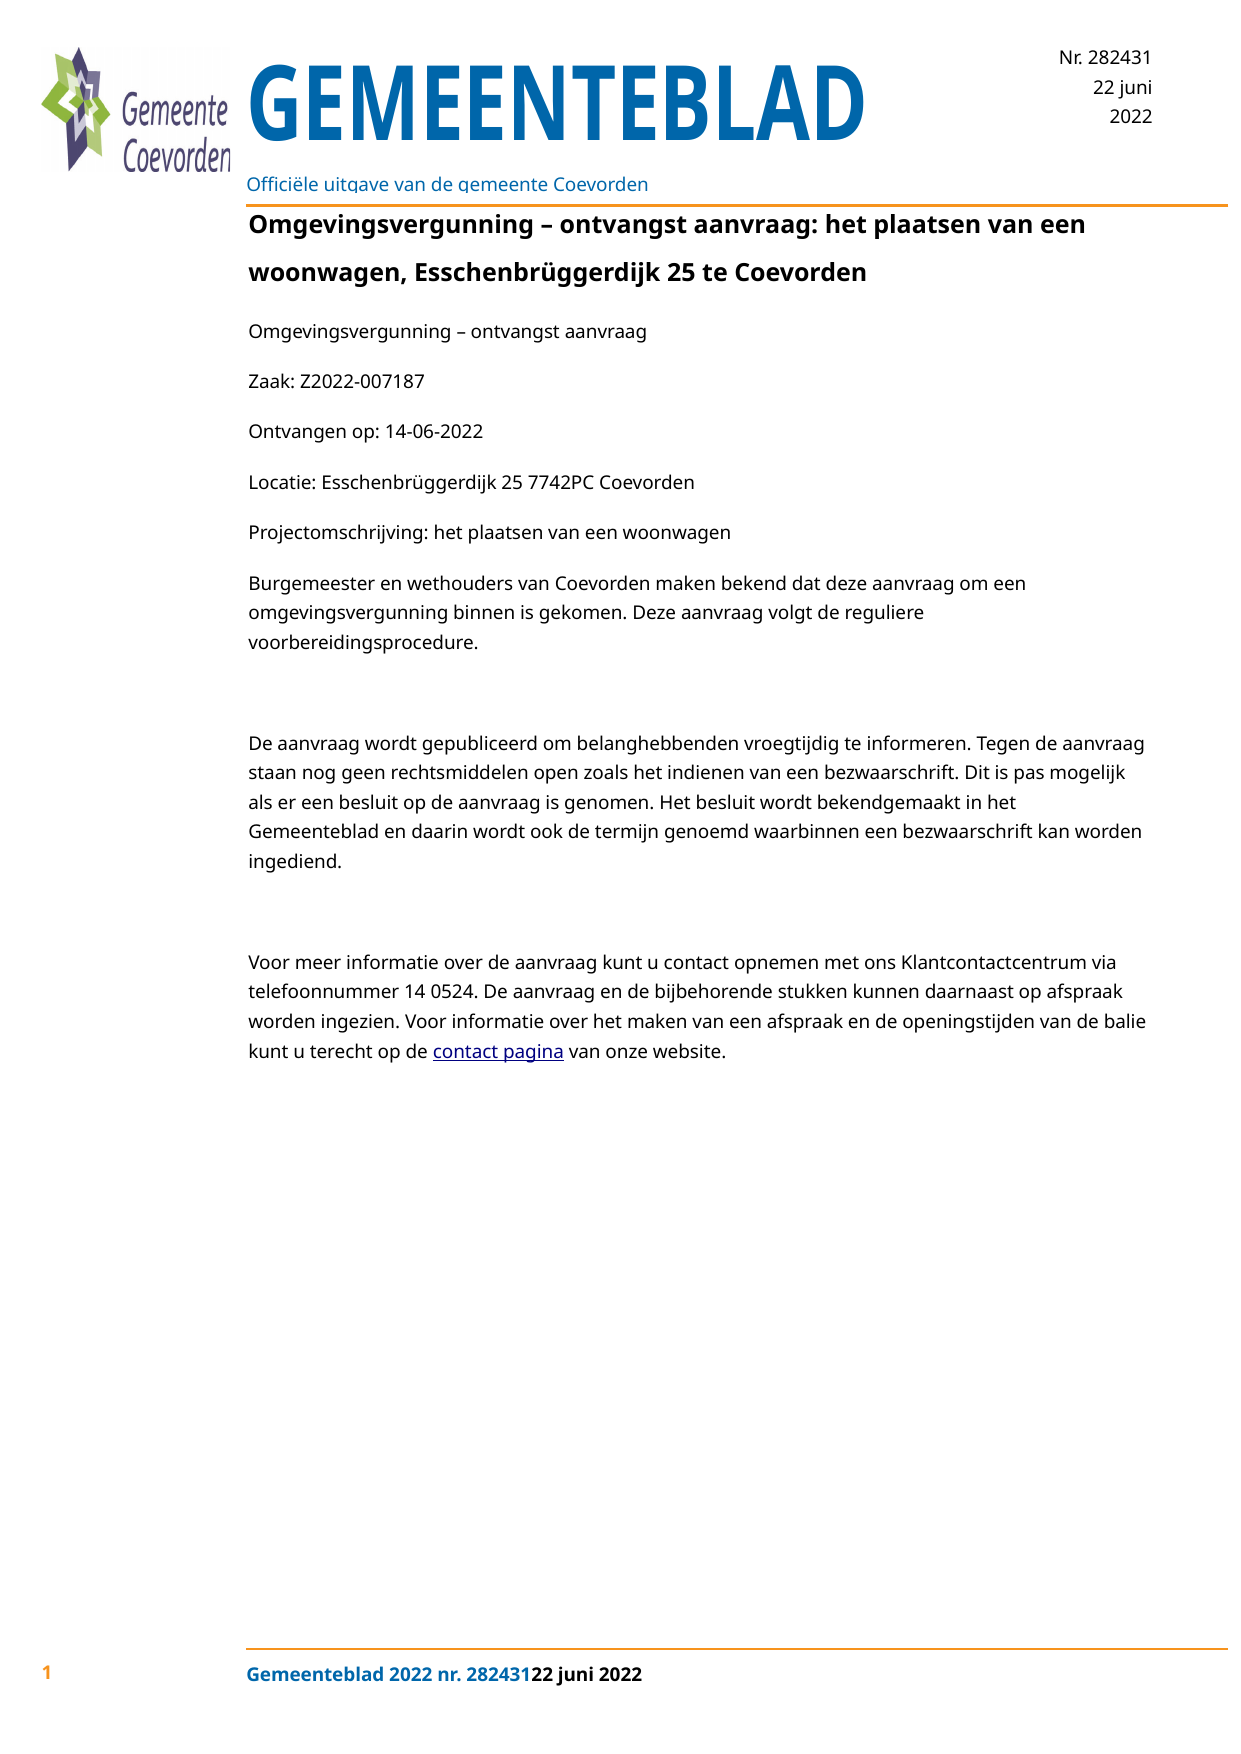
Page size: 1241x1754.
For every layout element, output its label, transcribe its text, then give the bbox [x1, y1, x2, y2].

text Burgemeester en wethouders van Coevorden maken bekend dat deze aanvraag om een omgevingsvergunning binnen is gekomen. Deze aanvraag volgt de reguliere voorbereidingsprocedure. [248, 570, 1152, 655]
text Locatie: Esschenbrüggerdijk 25 7742PC Coevorden [248, 469, 1152, 495]
picture [41, 47, 231, 172]
text Ontvangen op: 14-06-2022 [248, 419, 1152, 444]
text Omgevingsvergunning – ontvangst aanvraag: het plaatsen van een woonwagen, Esschenbrüggerdijk 25 te Coevorden [248, 207, 1152, 288]
text Omgevingsvergunning – ontvangst aanvraag [248, 318, 1152, 344]
text Voor meer informatie over de aanvraag kunt u contact opnemen met ons Klantcontactcentrum via telefoonnummer 14 0524. De aanvraag en de bijbehorende stukken kunnen daarnaast op afspraak worden ingezien. Voor informatie over het maken van een afspraak en de openingstijden van de balie kunt u terecht op de contact pagina van onze website. [248, 949, 1152, 1064]
text Zaak: Z2022-007187 [248, 368, 1152, 394]
text De aanvraag wordt gepubliceerd om belanghebbenden vroegtijdig te informeren. Tegen de aanvraag staan nog geen rechtsmiddelen open zoals het indienen van een bezwaarschrift. Dit is pas mogelijk als er een besluit op de aanvraag is genomen. Het besluit wordt bekendgemaakt in het Gemeenteblad en daarin wordt ook de termijn genoemd waarbinnen een bezwaarschrift kan worden ingediend. [248, 730, 1152, 874]
text Projectomschrijving: het plaatsen van een woonwagen [248, 519, 1152, 545]
